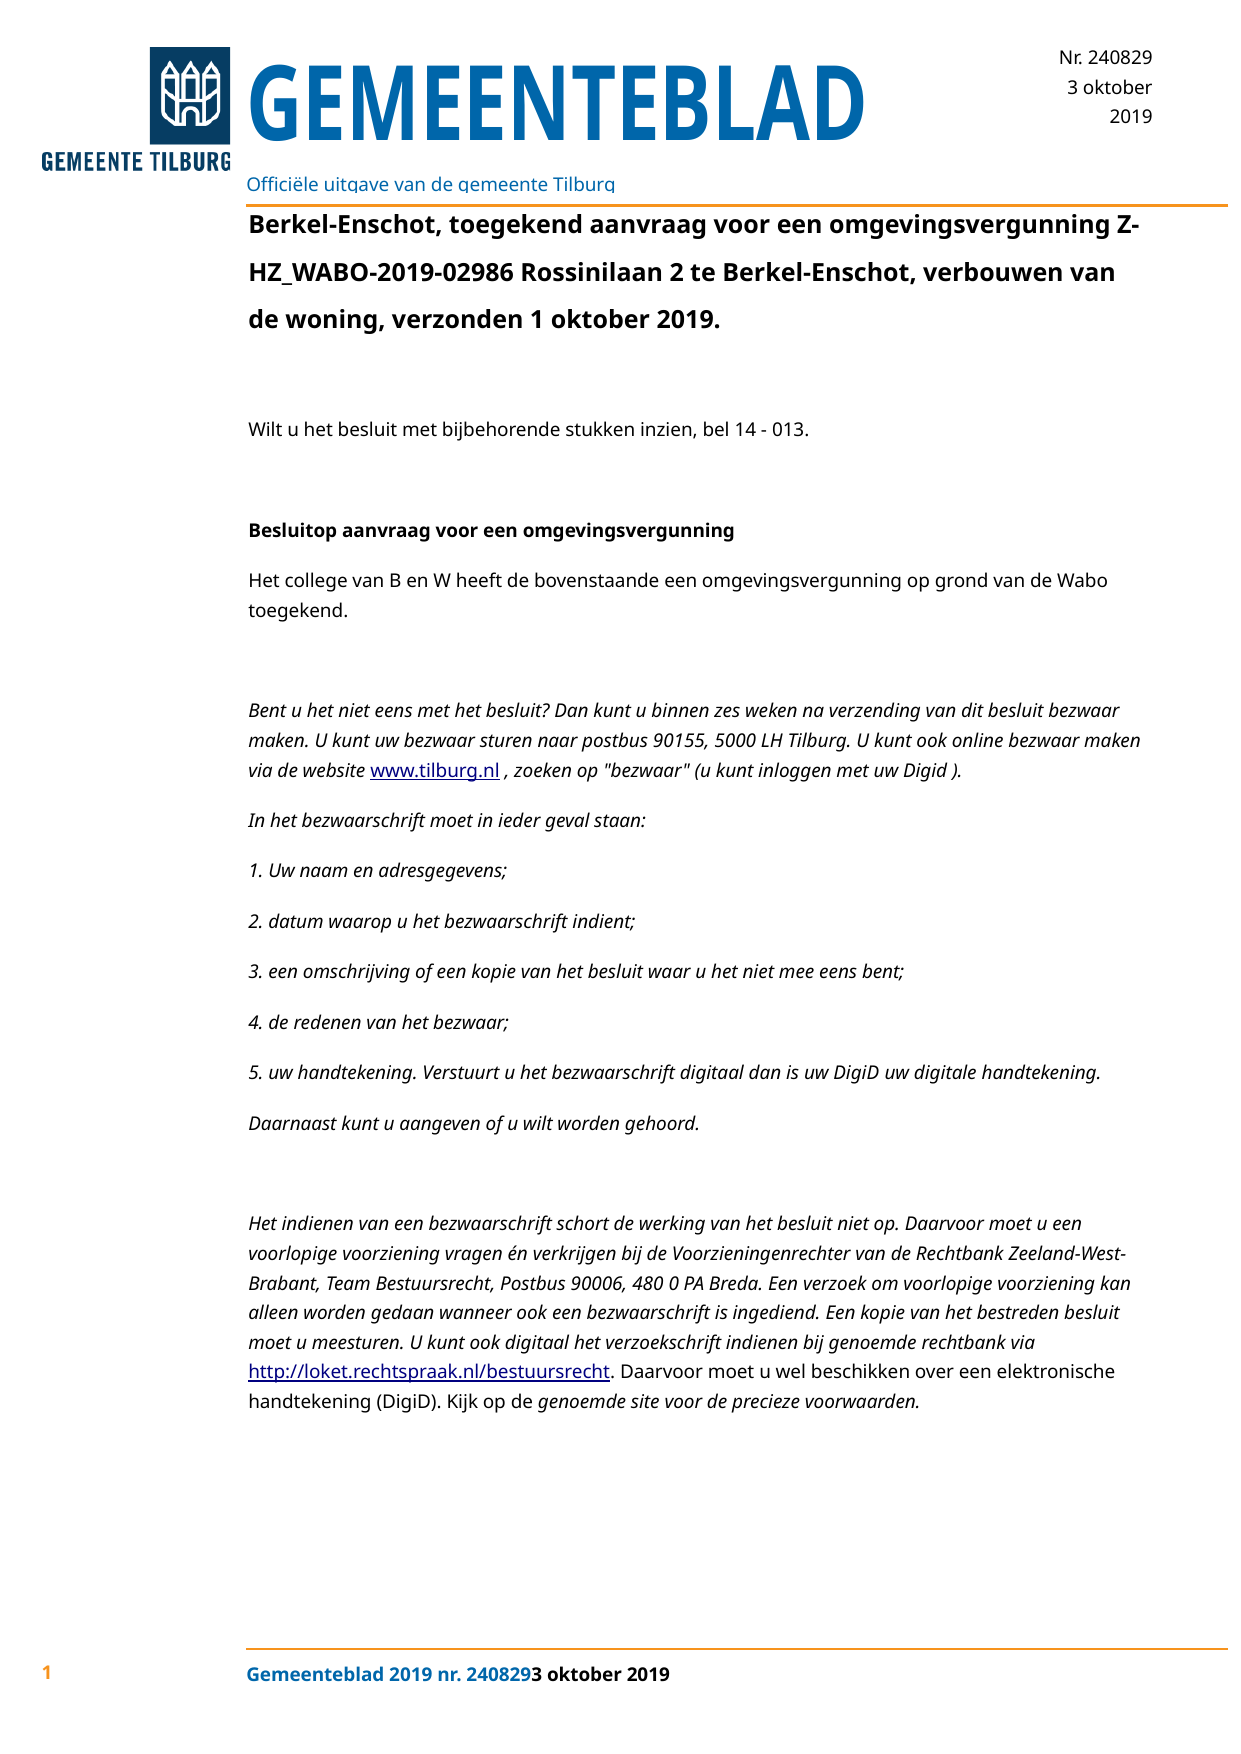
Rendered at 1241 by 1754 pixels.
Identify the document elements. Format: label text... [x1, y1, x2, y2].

text Daarnaast kunt u aangeven of u wilt worden gehoord. [248, 1110, 1152, 1135]
picture [41, 47, 231, 172]
text 4. de redenen van het bezwaar; [248, 1009, 1152, 1034]
text Bent u het niet eens met het besluit? Dan kunt u binnen zes weken na verzending van dit besluit bezwaar maken. U kunt uw bezwaar sturen naar postbus 90155, 5000 LH Tilburg. U kunt ook online bezwaar maken via de website www.tilburg.nl , zoeken op "bezwaar" (u kunt inloggen met uw Digid ). [248, 698, 1152, 782]
text Wilt u het besluit met bijbehorende stukken inzien, bel 14 - 013. [248, 416, 1152, 442]
text 1. Uw naam en adresgegevens; [248, 858, 1152, 883]
text In het bezwaarschrift moet in ieder geval staan: [248, 807, 1152, 833]
text Het indienen van een bezwaarschrift schort de werking van het besluit niet op. Daarvoor moet u een voorlopige voorziening vragen én verkrijgen bij de Voorzieningenrechter van de Rechtbank Zeeland-West-Brabant, Team Bestuursrecht, Postbus 90006, 480 0 PA Breda. Een verzoek om voorlopige voorziening kan alleen worden gedaan wanneer ook een bezwaarschrift is ingediend. Een kopie van het bestreden besluit moet u meesturen. U kunt ook digitaal het verzoekschrift indienen bij genoemde rechtbank via http://loket.rechtspraak.nl/bestuursrecht. Daarvoor moet u wel beschikken over een elektronische handtekening (DigiD). Kijk op de genoemde site voor de precieze voorwaarden. [248, 1211, 1152, 1414]
text 3. een omschrijving of een kopie van het besluit waar u het niet mee eens bent; [248, 958, 1152, 984]
text Berkel-Enschot, toegekend aanvraag voor een omgevingsvergunning Z-HZ_WABO-2019-02986 Rossinilaan 2 te Berkel-Enschot, verbouwen van de woning, verzonden 1 oktober 2019. [248, 207, 1152, 336]
text Het college van B en W heeft de bovenstaande een omgevingsvergunning op grond van de Wabo toegekend. [248, 567, 1152, 622]
text 2. datum waarop u het bezwaarschrift indient; [248, 908, 1152, 934]
text Besluitop aanvraag voor een omgevingsvergunning [248, 517, 1152, 542]
text 5. uw handtekening. Verstuurt u het bezwaarschrift digitaal dan is uw DigiD uw digitale handtekening. [248, 1059, 1152, 1085]
